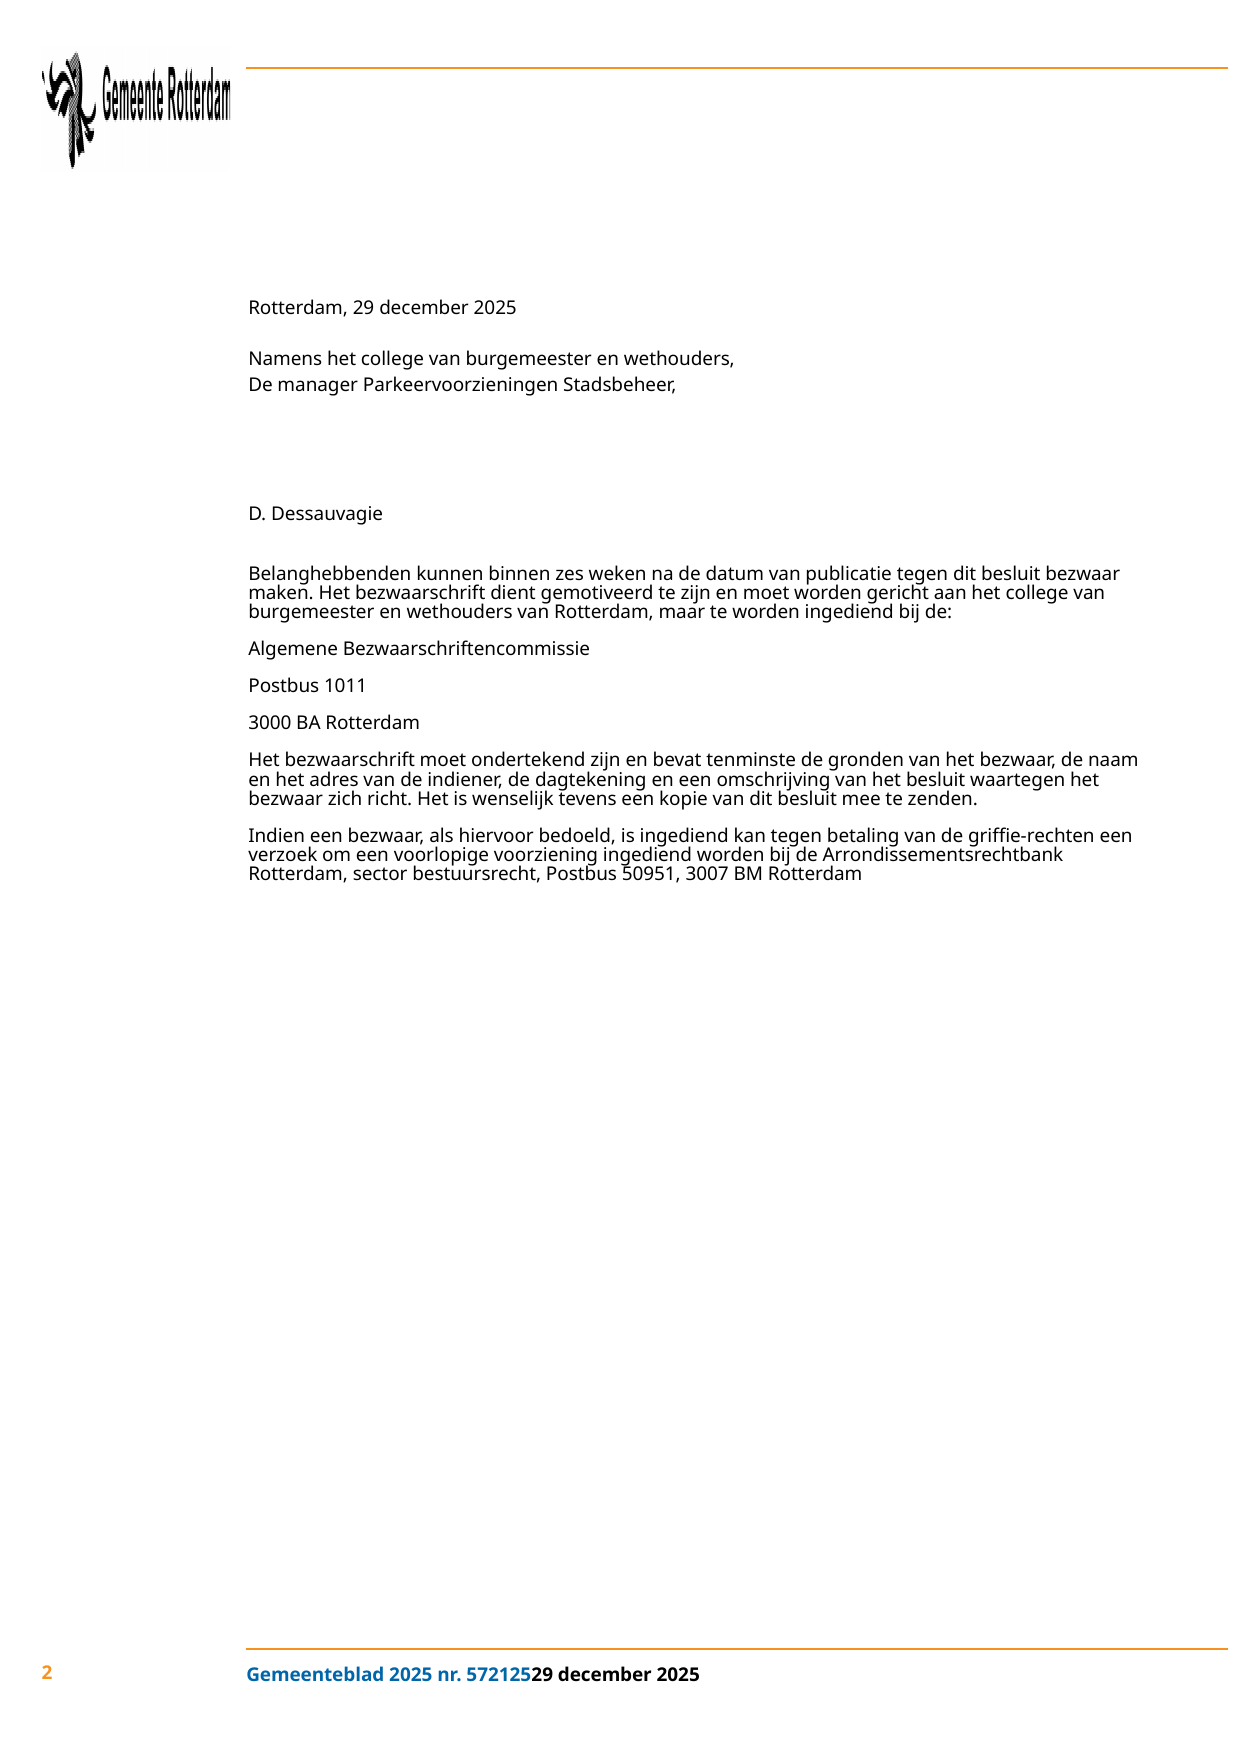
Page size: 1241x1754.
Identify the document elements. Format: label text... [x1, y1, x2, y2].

text Het bezwaarschrift moet ondertekend zijn en bevat tenminste de gronden van het bezwaar, de naam en het adres van de indiener, de dagtekening en een omschrijving van het besluit waartegen het bezwaar zich richt. Het is wenselijk tevens een kopie van dit besluit mee te zenden. [248, 751, 1152, 809]
text Postbus 1011 [248, 677, 1152, 697]
text De manager Parkeervoorzieningen Stadsbeheer, [248, 371, 1152, 397]
picture [41, 47, 231, 172]
text D. Dessauvagie [248, 500, 1152, 525]
text 3000 BA Rotterdam [248, 714, 1152, 733]
text Belanghebbenden kunnen binnen zes weken na de datum van publicatie tegen dit besluit bezwaar maken. Het bezwaarschrift dient gemotiveerd te zijn en moet worden gericht aan het college van burgemeester en wethouders van Rotterdam, maar te worden ingediend bij de: [248, 565, 1152, 623]
text Algemene Bezwaarschriftencommissie [248, 640, 1152, 659]
text Indien een bezwaar, als hiervoor bedoeld, is ingediend kan tegen betaling van de griffie-rechten een verzoek om een voorlopige voorziening ingediend worden bij de Arrondissementsrechtbank Rotterdam, sector bestuursrecht, Postbus 50951, 3007 BM Rotterdam [248, 827, 1152, 884]
text Rotterdam, 29 december 2025 [248, 294, 1152, 319]
text Namens het college van burgemeester en wethouders, [248, 345, 1152, 371]
